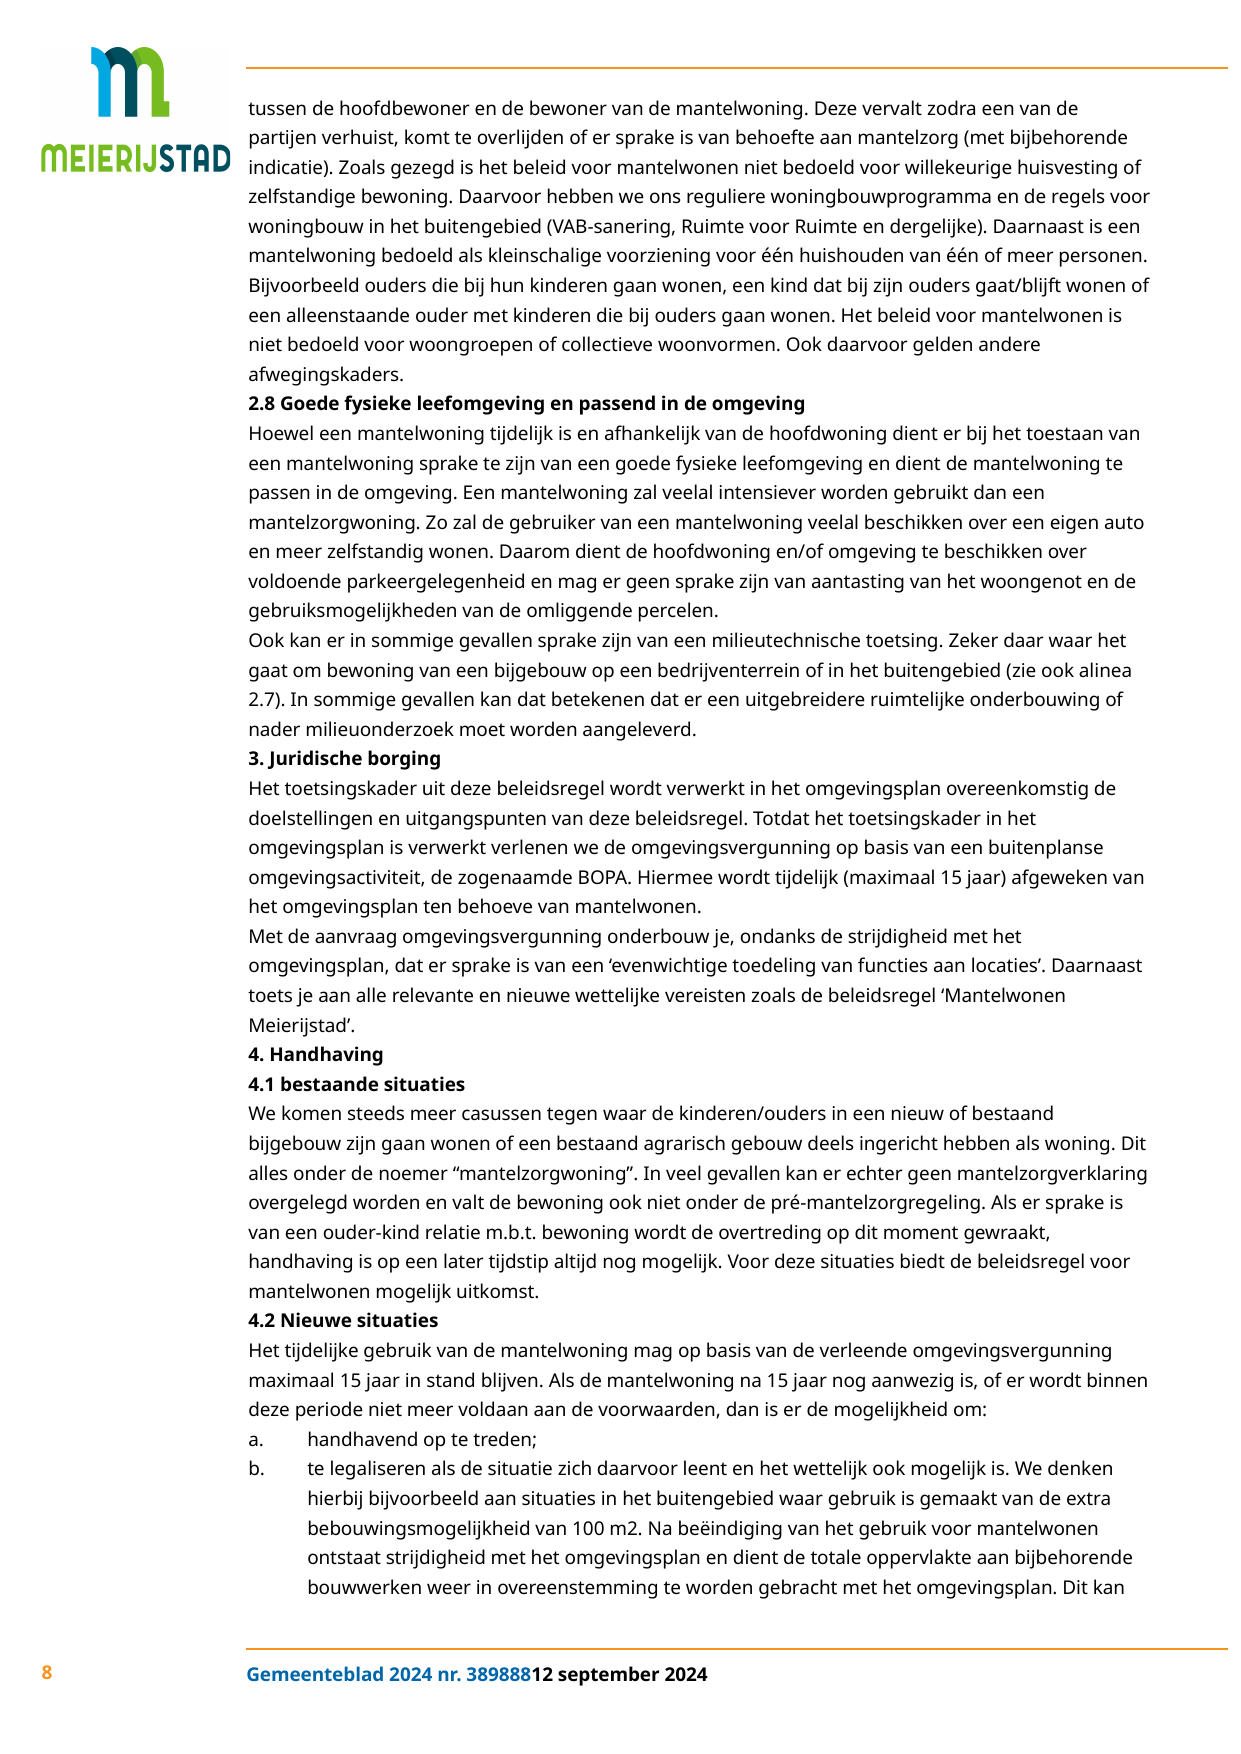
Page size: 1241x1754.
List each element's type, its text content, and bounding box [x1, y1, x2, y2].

text 4.1 bestaande situaties [248, 1071, 1152, 1097]
picture [41, 47, 231, 172]
text Ook kan er in sommige gevallen sprake zijn van een milieutechnische toetsing. Zeker daar waar het gaat om bewoning van een bijgebouw op een bedrijventerrein of in het buitengebied (zie ook alinea 2.7). In sommige gevallen kan dat betekenen dat er een uitgebreidere ruimtelijke onderbouwing of nader milieuonderzoek moet worden aangeleverd. [248, 627, 1152, 742]
text 4.2 Nieuwe situaties [248, 1308, 1152, 1333]
text 2.8 Goede fysieke leefomgeving en passend in de omgeving [248, 391, 1152, 416]
text We komen steeds meer casussen tegen waar de kinderen/ouders in een nieuw of bestaand bijgebouw zijn gaan wonen of een bestaand agrarisch gebouw deels ingericht hebben als woning. Dit alles onder de noemer “mantelzorgwoning”. In veel gevallen kan er echter geen mantelzorgverklaring overgelegd worden en valt de bewoning ook niet onder de pré-mantelzorgregeling. Als er sprake is van een ouder-kind relatie m.b.t. bewoning wordt de overtreding op dit moment gewraakt, handhaving is op een later tijdstip altijd nog mogelijk. Voor deze situaties biedt de beleidsregel voor mantelwonen mogelijk uitkomst. [248, 1101, 1152, 1304]
text Met de aanvraag omgevingsvergunning onderbouw je, ondanks de strijdigheid met het omgevingsplan, dat er sprake is van een ‘evenwichtige toedeling van functies aan locaties’. Daarnaast toets je aan alle relevante en nieuwe wettelijke vereisten zoals de beleidsregel ‘Mantelwonen Meierijstad’. [248, 923, 1152, 1038]
text 3. Juridische borging [248, 746, 1152, 771]
list handhavend op te treden; [248, 1426, 1152, 1452]
text Hoewel een mantelwoning tijdelijk is en afhankelijk van de hoofdwoning dient er bij het toestaan van een mantelwoning sprake te zijn van een goede fysieke leefomgeving en dient de mantelwoning te passen in de omgeving. Een mantelwoning zal veelal intensiever worden gebruikt dan een mantelzorgwoning. Zo zal de gebruiker van een mantelwoning veelal beschikken over een eigen auto en meer zelfstandig wonen. Daarom dient de hoofdwoning en/of omgeving te beschikken over voldoende parkeergelegenheid en mag er geen sprake zijn van aantasting van het woongenot en de gebruiksmogelijkheden van de omliggende percelen. [248, 420, 1152, 623]
text tussen de hoofdbewoner en de bewoner van de mantelwoning. Deze vervalt zodra een van de partijen verhuist, komt te overlijden of er sprake is van behoefte aan mantelzorg (met bijbehorende indicatie). Zoals gezegd is het beleid voor mantelwonen niet bedoeld voor willekeurige huisvesting of zelfstandige bewoning. Daarvoor hebben we ons reguliere woningbouwprogramma en de regels voor woningbouw in het buitengebied (VAB-sanering, Ruimte voor Ruimte en dergelijke). Daarnaast is een mantelwoning bedoeld als kleinschalige voorziening voor één huishouden van één of meer personen. Bijvoorbeeld ouders die bij hun kinderen gaan wonen, een kind dat bij zijn ouders gaat/blijft wonen of een alleenstaande ouder met kinderen die bij ouders gaan wonen. Het beleid voor mantelwonen is niet bedoeld voor woongroepen of collectieve woonvormen. Ook daarvoor gelden andere afwegingskaders. [248, 95, 1152, 387]
text Het tijdelijke gebruik van de mantelwoning mag op basis van de verleende omgevingsvergunning maximaal 15 jaar in stand blijven. Als de mantelwoning na 15 jaar nog aanwezig is, of er wordt binnen deze periode niet meer voldaan aan de voorwaarden, dan is er de mogelijkheid om: [248, 1337, 1152, 1422]
text Het toetsingskader uit deze beleidsregel wordt verwerkt in het omgevingsplan overeenkomstig de doelstellingen en uitgangspunten van deze beleidsregel. Totdat het toetsingskader in het omgevingsplan is verwerkt verlenen we de omgevingsvergunning op basis van een buitenplanse omgevingsactiviteit, de zogenaamde BOPA. Hiermee wordt tijdelijk (maximaal 15 jaar) afgeweken van het omgevingsplan ten behoeve van mantelwonen. [248, 775, 1152, 919]
text 4. Handhaving [248, 1041, 1152, 1067]
list te legaliseren als de situatie zich daarvoor leent en het wettelijk ook mogelijk is. We denken hierbij bijvoorbeeld aan situaties in het buitengebied waar gebruik is gemaakt van de extra bebouwingsmogelijkheid van 100 m2. Na beëindiging van het gebruik voor mantelwonen ontstaat strijdigheid met het omgevingsplan en dient de totale oppervlakte aan bijbehorende bouwwerken weer in overeenstemming te worden gebracht met het omgevingsplan. Dit kan [248, 1456, 1152, 1600]
